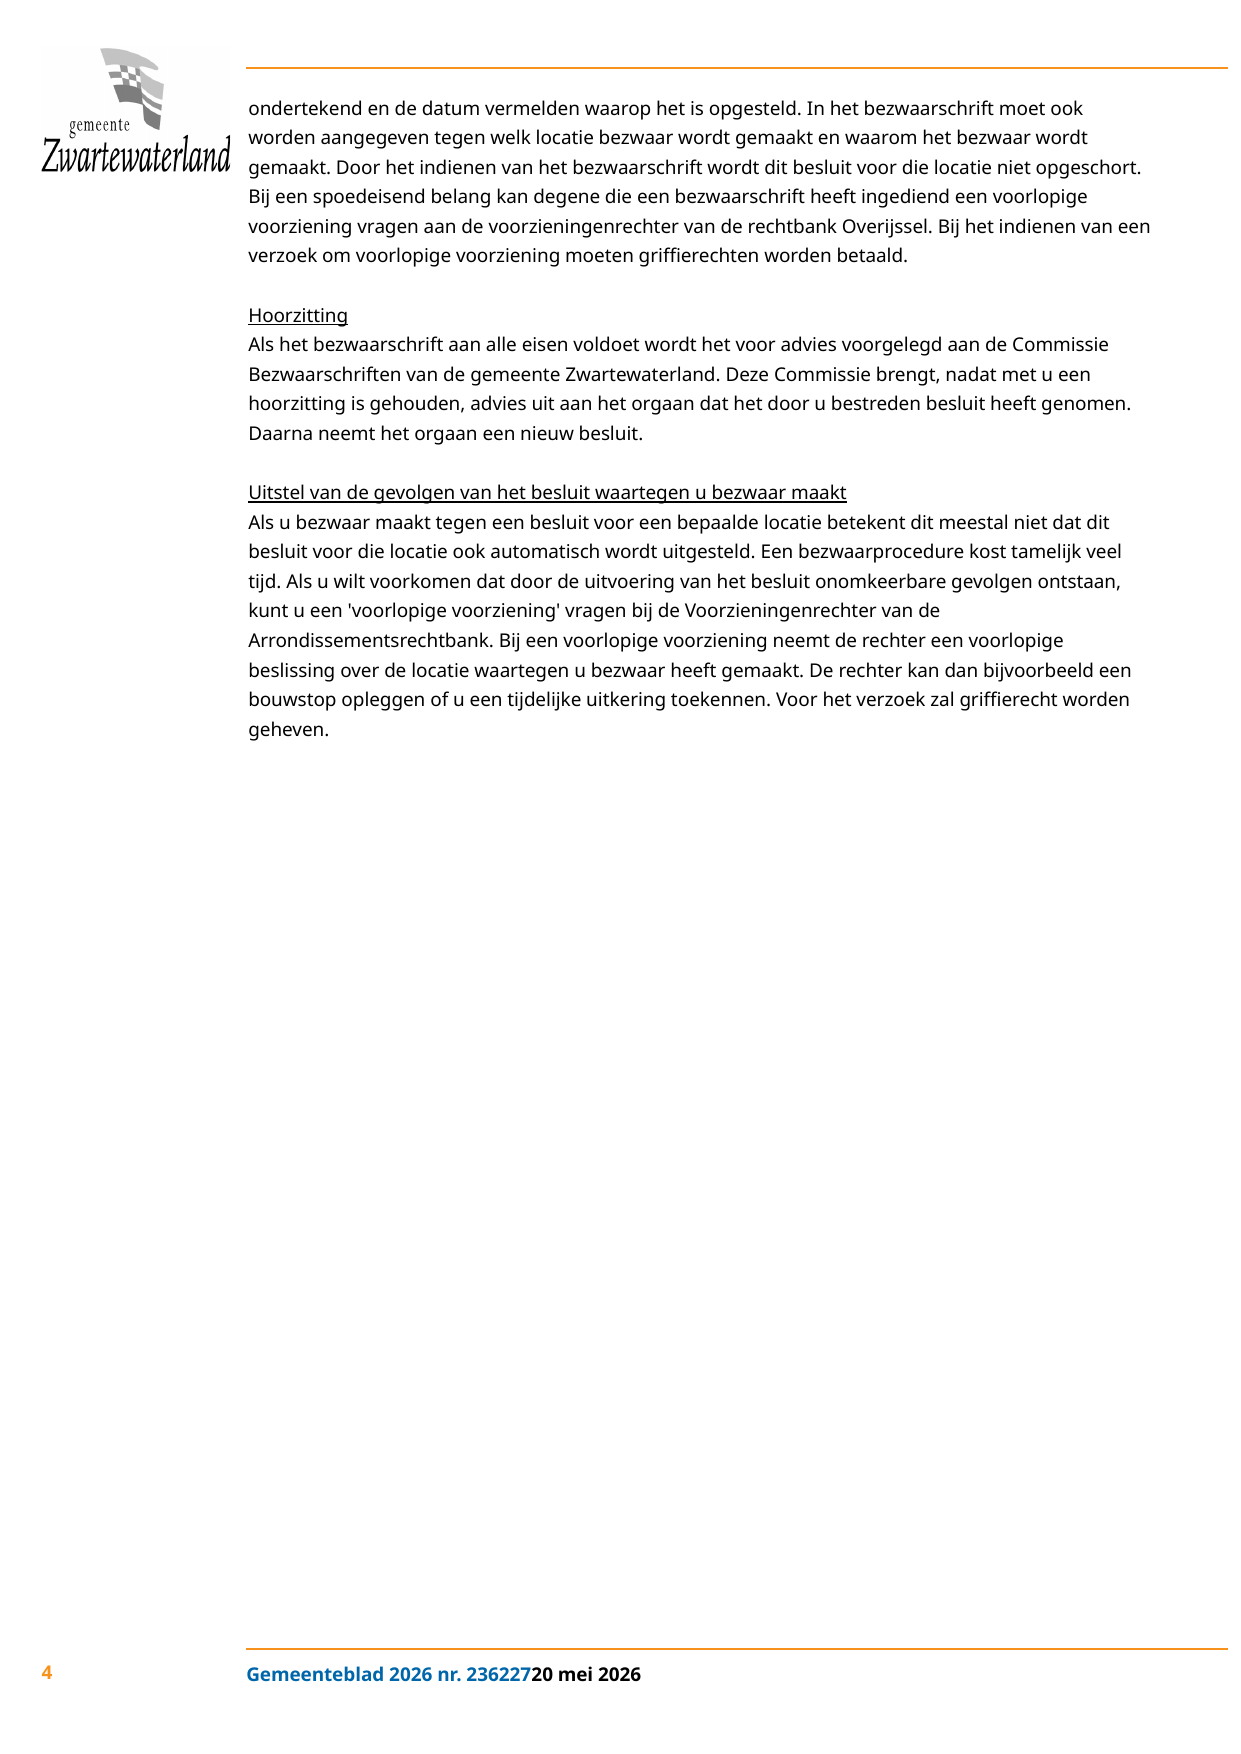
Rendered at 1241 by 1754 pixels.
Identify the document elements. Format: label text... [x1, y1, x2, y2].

picture [41, 47, 231, 172]
text Hoorzitting [248, 302, 1152, 328]
text Als het bezwaarschrift aan alle eisen voldoet wordt het voor advies voorgelegd aan de Commissie Bezwaarschriften van de gemeente Zwartewaterland. Deze Commissie brengt, nadat met u een hoorzitting is gehouden, advies uit aan het orgaan dat het door u bestreden besluit heeft genomen. Daarna neemt het orgaan een nieuw besluit. [248, 331, 1152, 446]
text Als u bezwaar maakt tegen een besluit voor een bepaalde locatie betekent dit meestal niet dat dit besluit voor die locatie ook automatisch wordt uitgesteld. Een bezwaarprocedure kost tamelijk veel tijd. Als u wilt voorkomen dat door de uitvoering van het besluit onomkeerbare gevolgen ontstaan, kunt u een 'voorlopige voorziening' vragen bij de Voorzieningenrechter van de Arrondissementsrechtbank. Bij een voorlopige voorziening neemt de rechter een voorlopige beslissing over de locatie waartegen u bezwaar heeft gemaakt. De rechter kan dan bijvoorbeeld een bouwstop opleggen of u een tijdelijke uitkering toekennen. Voor het verzoek zal griffierecht worden geheven. [248, 509, 1152, 742]
text Uitstel van de gevolgen van het besluit waartegen u bezwaar maakt [248, 479, 1152, 505]
text ondertekend en de datum vermelden waarop het is opgesteld. In het bezwaarschrift moet ook worden aangegeven tegen welk locatie bezwaar wordt gemaakt en waarom het bezwaar wordt gemaakt. Door het indienen van het bezwaarschrift wordt dit besluit voor die locatie niet opgeschort. Bij een spoedeisend belang kan degene die een bezwaarschrift heeft ingediend een voorlopige voorziening vragen aan de voorzieningenrechter van de rechtbank Overijssel. Bij het indienen van een verzoek om voorlopige voorziening moeten griffierechten worden betaald. [248, 95, 1152, 268]
